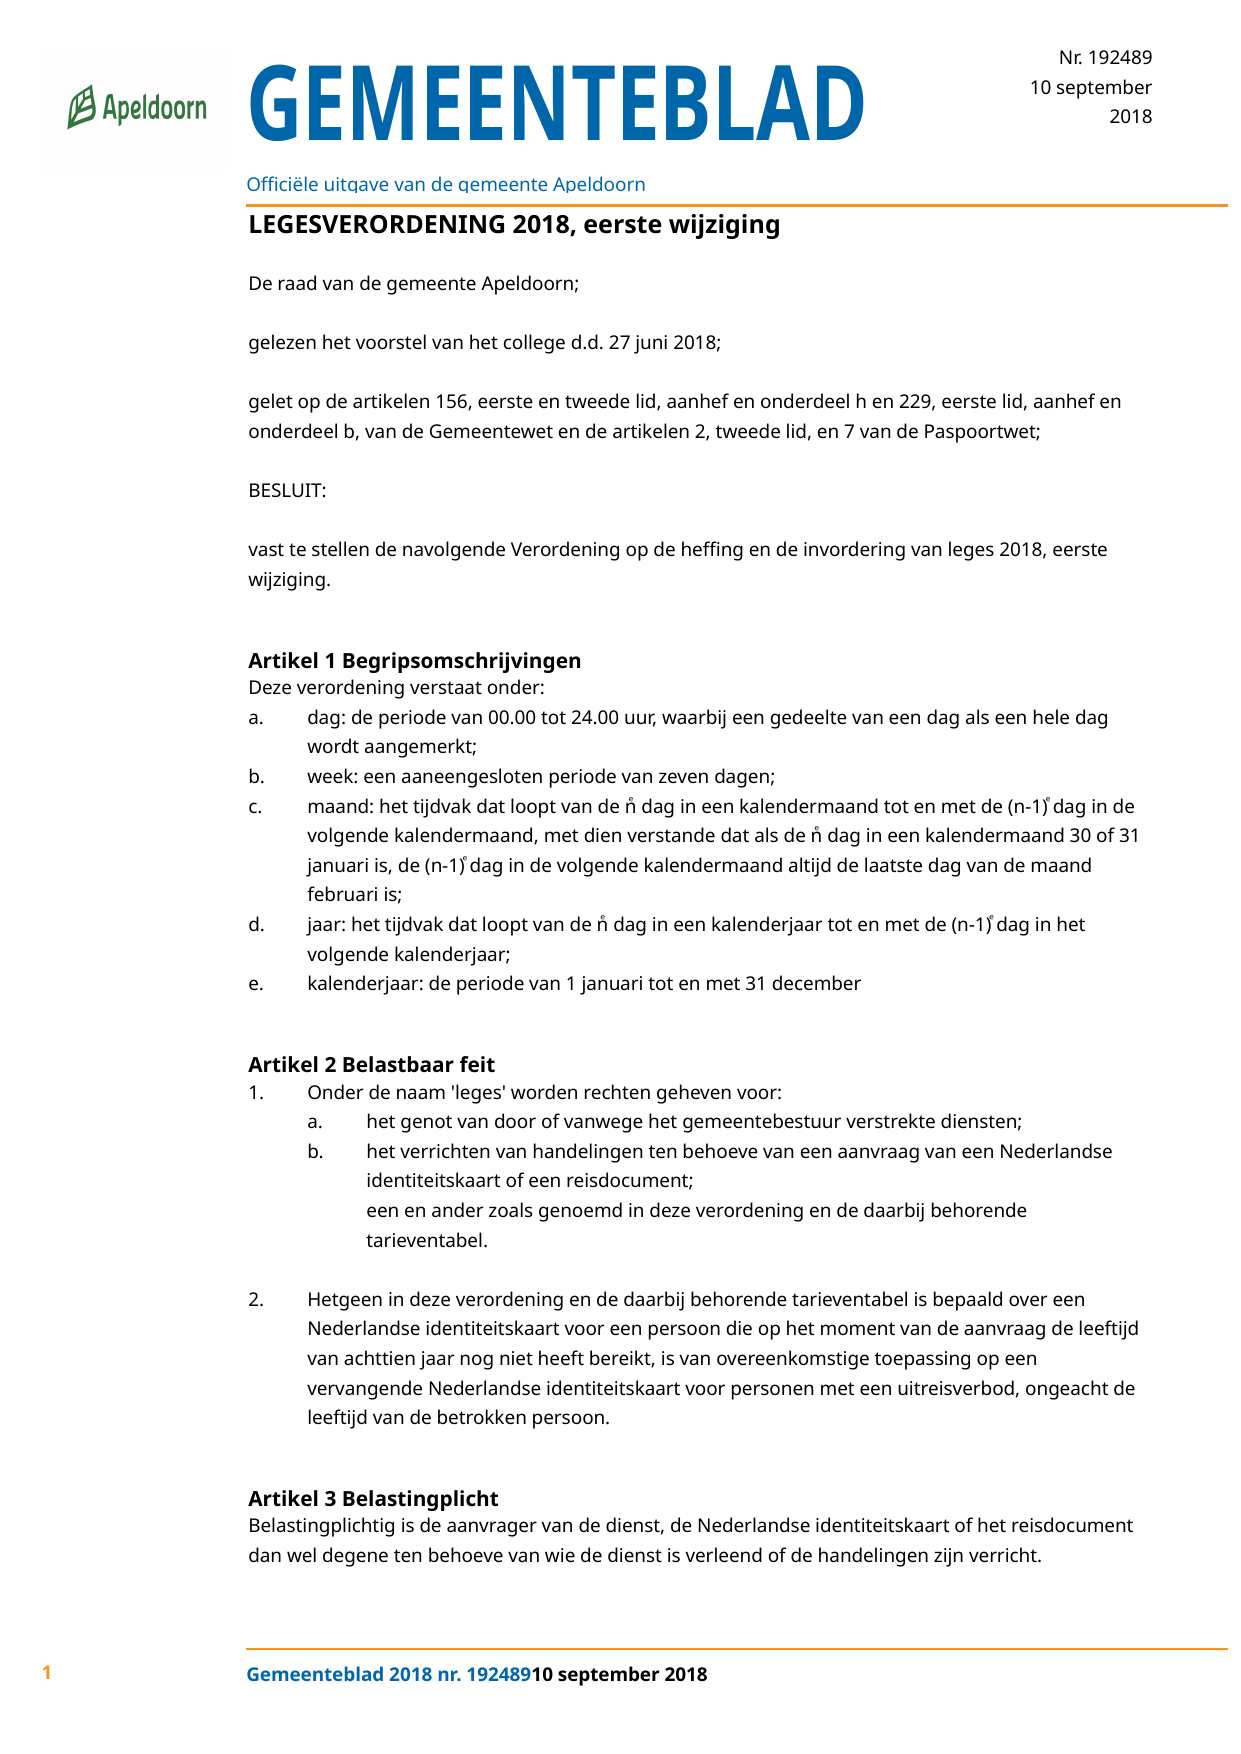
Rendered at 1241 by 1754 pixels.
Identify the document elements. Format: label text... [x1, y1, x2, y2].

list het verrichten van handelingen ten behoeve van een aanvraag van een Nederlandse identiteitskaart of een reisdocument; [307, 1138, 1152, 1193]
text gelet op de artikelen 156, eerste en tweede lid, aanhef en onderdeel h en 229, eerste lid, aanhef en onderdeel b, van de Gemeentewet en de artikelen 2, tweede lid, en 7 van de Paspoortwet; [248, 389, 1152, 444]
list jaar: het tijdvak dat loopt van de nͤ dag in een kalenderjaar tot en met de (n-1)ͤ dag in het volgende kalenderjaar; [248, 911, 1152, 967]
list dag: de periode van 00.00 tot 24.00 uur, waarbij een gedeelte van een dag als een hele dag wordt aangemerkt; [248, 704, 1152, 759]
text vast te stellen de navolgende Verordening op de heffing en de invordering van leges 2018, eerste wijziging. [248, 537, 1152, 592]
picture [41, 47, 231, 172]
text Deze verordening verstaat onder: [248, 674, 1152, 700]
text Artikel 1 Begripsomschrijvingen [248, 646, 1152, 674]
text gelezen het voorstel van het college d.d. 27 juni 2018; [248, 329, 1152, 355]
list een en ander zoals genoemd in deze verordening en de daarbij behorende tarieventabel. [307, 1197, 1152, 1252]
list kalenderjaar: de periode van 1 januari tot en met 31 december [248, 970, 1152, 996]
list het genot van door of vanwege het gemeentebestuur verstrekte diensten; [307, 1108, 1152, 1134]
list maand: het tijdvak dat loopt van de nͤ dag in een kalendermaand tot en met de (n-1)ͤ dag in de volgende kalendermaand, met dien verstande dat als de nͤ dag in een kalendermaand 30 of 31 januari is, de (n-1)ͤ dag in de volgende kalendermaand altijd de laatste dag van de maand februari is; [248, 793, 1152, 907]
text BESLUIT: [248, 477, 1152, 503]
list Onder de naam 'leges' worden rechten geheven voor: [248, 1079, 1152, 1104]
text Artikel 3 Belastingplicht [248, 1484, 1152, 1513]
text De raad van de gemeente Apeldoorn; [248, 270, 1152, 296]
list week: een aaneengesloten periode van zeven dagen; [248, 763, 1152, 789]
text Artikel 2 Belastbaar feit [248, 1050, 1152, 1079]
list Hetgeen in deze verordening en de daarbij behorende tarieventabel is bepaald over een Nederlandse identiteitskaart voor een persoon die op het moment van de aanvraag de leeftijd van achttien jaar nog niet heeft bereikt, is van overeenkomstige toepassing op een vervangende Nederlandse identiteitskaart voor personen met een uitreisverbod, ongeacht de leeftijd van de betrokken persoon. [248, 1286, 1152, 1430]
text Belastingplichtig is de aanvrager van de dienst, de Nederlandse identiteitskaart of het reisdocument dan wel degene ten behoeve van wie de dienst is verleend of de handelingen zijn verricht. [248, 1513, 1152, 1568]
text LEGESVERORDENING 2018, eerste wijziging [248, 207, 1152, 241]
